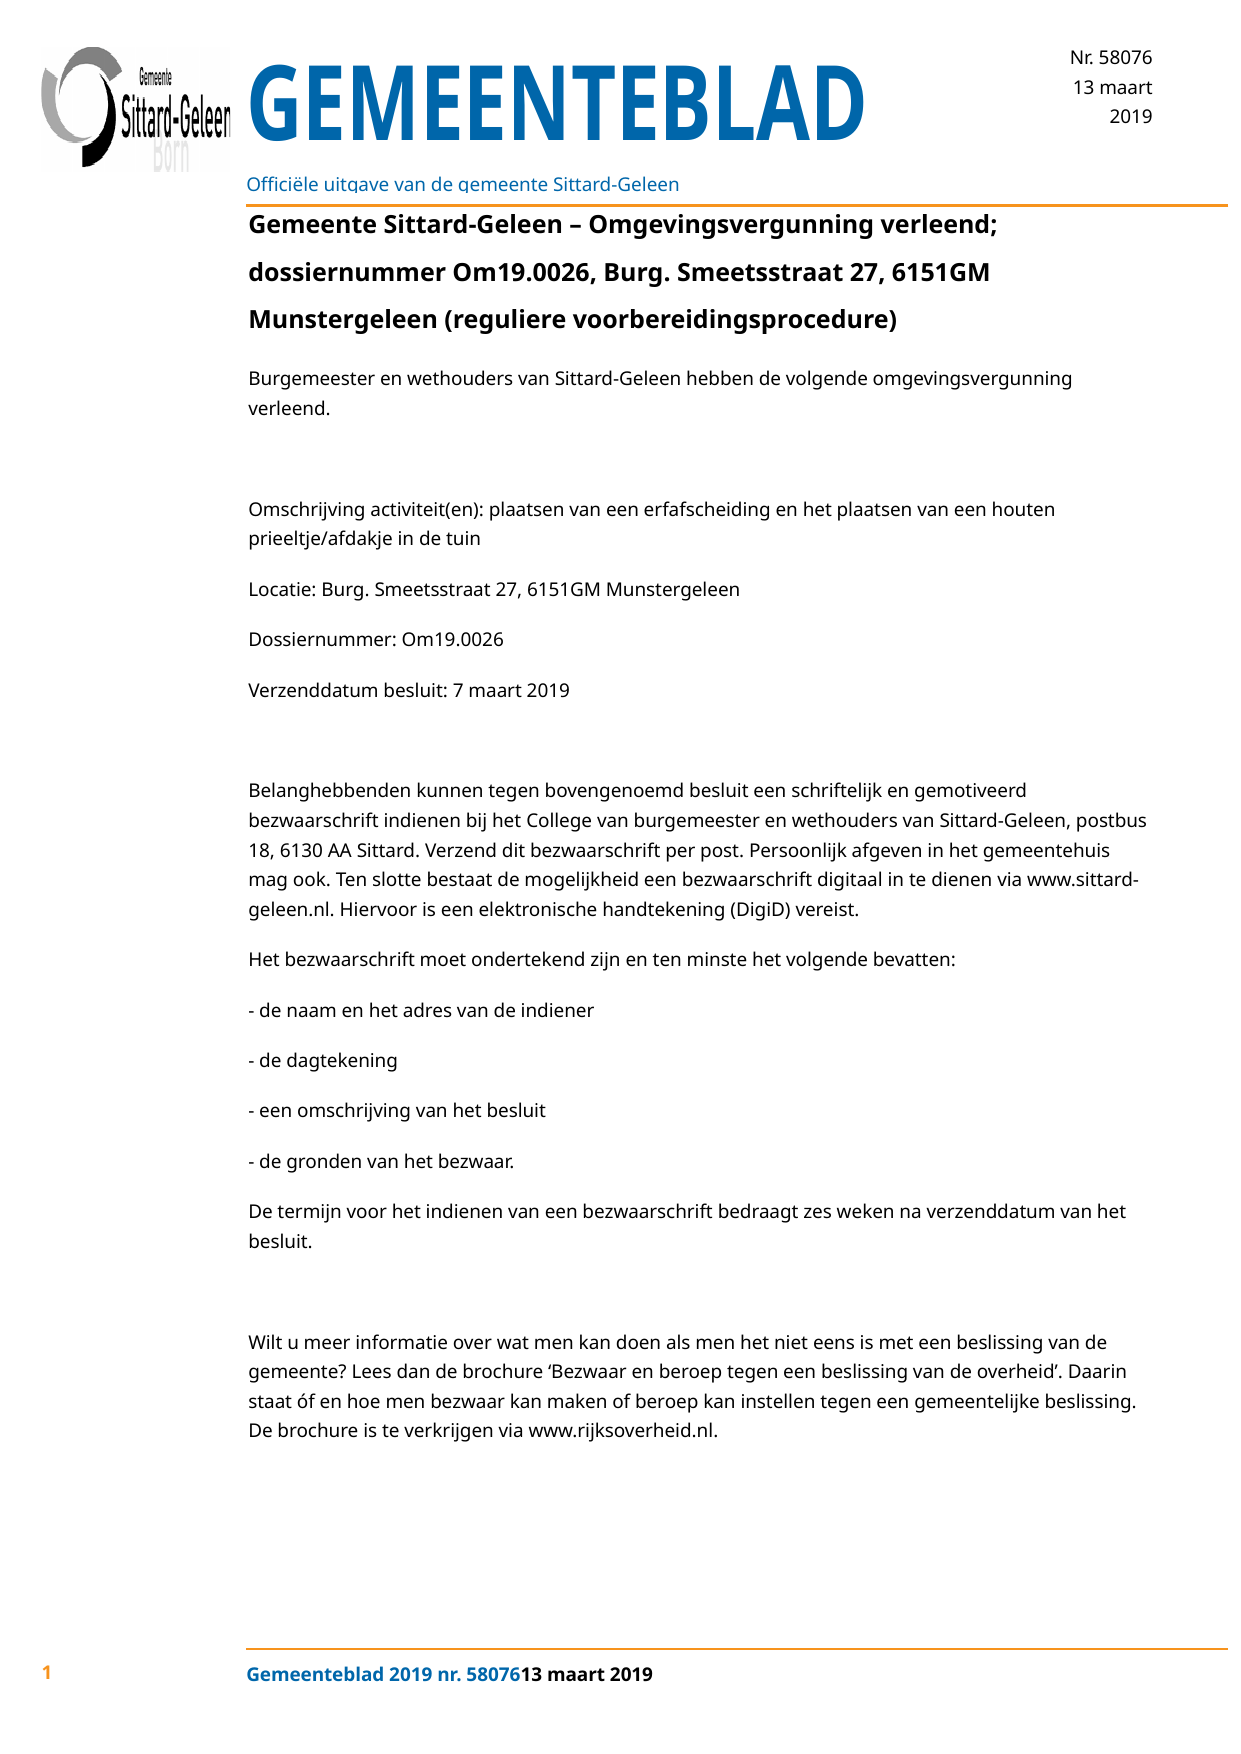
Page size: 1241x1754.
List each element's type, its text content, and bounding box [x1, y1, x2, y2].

text Gemeente Sittard-Geleen – Omgevingsvergunning verleend; dossiernummer Om19.0026, Burg. Smeetsstraat 27, 6151GM Munstergeleen (reguliere voorbereidingsprocedure) [248, 207, 1152, 336]
text - de naam en het adres van de indiener [248, 997, 1152, 1022]
text De termijn voor het indienen van een bezwaarschrift bedraagt zes weken na verzenddatum van het besluit. [248, 1198, 1152, 1254]
text Wilt u meer informatie over wat men kan doen als men het niet eens is met een beslissing van de gemeente? Lees dan de brochure ‘Bezwaar en beroep tegen een beslissing van de overheid’. Daarin staat óf en hoe men bezwaar kan maken of beroep kan instellen tegen een gemeentelijke beslissing. De brochure is te verkrijgen via www.rijksoverheid.nl. [248, 1329, 1152, 1443]
text Verzenddatum besluit: 7 maart 2019 [248, 677, 1152, 702]
text Locatie: Burg. Smeetsstraat 27, 6151GM Munstergeleen [248, 576, 1152, 602]
text Burgemeester en wethouders van Sittard-Geleen hebben de volgende omgevingsvergunning verleend. [248, 366, 1152, 421]
text Het bezwaarschrift moet ondertekend zijn en ten minste het volgende bevatten: [248, 946, 1152, 972]
text Dossiernummer: Om19.0026 [248, 626, 1152, 652]
text Belanghebbenden kunnen tegen bovengenoemd besluit een schriftelijk en gemotiveerd bezwaarschrift indienen bij het College van burgemeester en wethouders van Sittard-Geleen, postbus 18, 6130 AA Sittard. Verzend dit bezwaarschrift per post. Persoonlijk afgeven in het gemeentehuis mag ook. Ten slotte bestaat de mogelijkheid een bezwaarschrift digitaal in te dienen via www.sittard-geleen.nl. Hiervoor is een elektronische handtekening (DigiD) vereist. [248, 778, 1152, 922]
text - een omschrijving van het besluit [248, 1098, 1152, 1123]
text Omschrijving activiteit(en): plaatsen van een erfafscheiding en het plaatsen van een houten prieeltje/afdakje in de tuin [248, 496, 1152, 551]
picture [41, 47, 231, 172]
text - de dagtekening [248, 1047, 1152, 1073]
text - de gronden van het bezwaar. [248, 1148, 1152, 1174]
